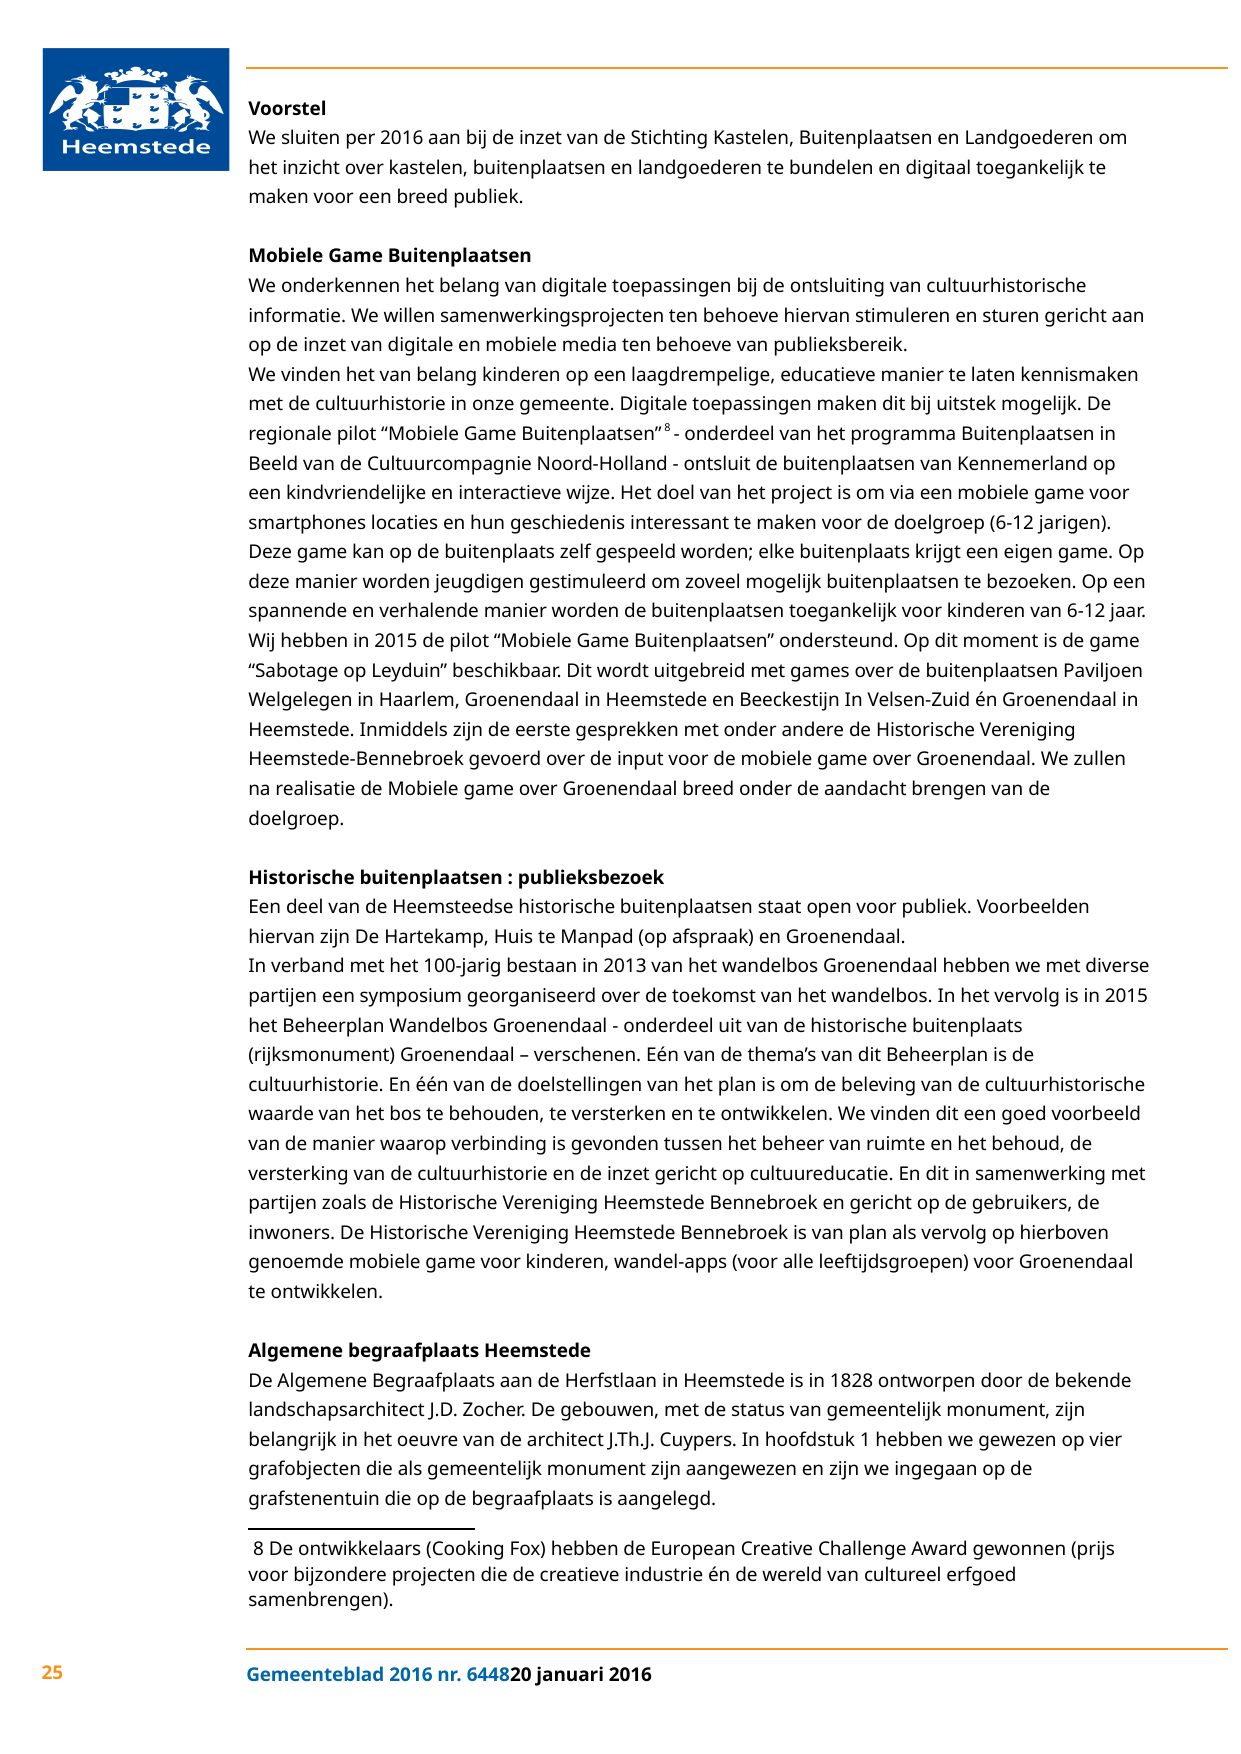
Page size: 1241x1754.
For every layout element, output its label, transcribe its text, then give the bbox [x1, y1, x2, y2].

text De Algemene Begraafplaats aan de Herfstlaan in Heemstede is in 1828 ontworpen door de bekende landschapsarchitect J.D. Zocher. De gebouwen, met de status van gemeentelijk monument, zijn belangrijk in het oeuvre van de architect J.Th.J. Cuypers. In hoofdstuk 1 hebben we gewezen op vier grafobjecten die als gemeentelijk monument zijn aangewezen en zijn we ingegaan op de grafstenentuin die op de begraafplaats is aangelegd. [248, 1367, 1152, 1511]
text Voorstel [248, 95, 1152, 121]
text We sluiten per 2016 aan bij de inzet van de Stichting Kastelen, Buitenplaatsen en Landgoederen om het inzicht over kastelen, buitenplaatsen en landgoederen te bundelen en digitaal toegankelijk te maken voor een breed publiek. [248, 124, 1152, 209]
text Mobiele Game Buitenplaatsen [248, 243, 1152, 268]
text We vinden het van belang kinderen op een laagdrempelige, educatieve manier te laten kennismaken met de cultuurhistorie in onze gemeente. Digitale toepassingen maken dit bij uitstek mogelijk. De regionale pilot “Mobiele Game Buitenplaatsen”- onderdeel van het programma Buitenplaatsen in Beeld van de Cultuurcompagnie Noord-Holland - ontsluit de buitenplaatsen van Kennemerland op een kindvriendelijke en interactieve wijze. Het doel van het project is om via een mobiele game voor smartphones locaties en hun geschiedenis interessant te maken voor de doelgroep (6-12 jarigen). Deze game kan op de buitenplaats zelf gespeeld worden; elke buitenplaats krijgt een eigen game. Op deze manier worden jeugdigen gestimuleerd om zoveel mogelijk buitenplaatsen te bezoeken. Op een spannende en verhalende manier worden de buitenplaatsen toegankelijk voor kinderen van 6-12 jaar. [248, 361, 1152, 623]
text Een deel van de Heemsteedse historische buitenplaatsen staat open voor publiek. Voorbeelden hiervan zijn De Hartekamp, Huis te Manpad (op afspraak) en Groenendaal. [248, 893, 1152, 949]
text In verband met het 100-jarig bestaan in 2013 van het wandelbos Groenendaal hebben we met diverse partijen een symposium georganiseerd over de toekomst van het wandelbos. In het vervolg is in 2015 het Beheerplan Wandelbos Groenendaal - onderdeel uit van de historische buitenplaats (rijksmonument) Groenendaal – verschenen. Eén van de thema’s van dit Beheerplan is de cultuurhistorie. En één van de doelstellingen van het plan is om de beleving van de cultuurhistorische waarde van het bos te behouden, te versterken en te ontwikkelen. We vinden dit een goed voorbeeld van de manier waarop verbinding is gevonden tussen het beheer van ruimte en het behoud, de versterking van de cultuurhistorie en de inzet gericht op cultuureducatie. En dit in samenwerking met partijen zoals de Historische Vereniging Heemstede Bennebroek en gericht op de gebruikers, de inwoners. De Historische Vereniging Heemstede Bennebroek is van plan als vervolg op hierboven genoemde mobiele game voor kinderen, wandel-apps (voor alle leeftijdsgroepen) voor Groenendaal te ontwikkelen. [248, 953, 1152, 1304]
text We onderkennen het belang van digitale toepassingen bij de ontsluiting van cultuurhistorische informatie. We willen samenwerkingsprojecten ten behoeve hiervan stimuleren en sturen gericht aan op de inzet van digitale en mobiele media ten behoeve van publieksbereik. [248, 272, 1152, 357]
text Wij hebben in 2015 de pilot “Mobiele Game Buitenplaatsen” ondersteund. Op dit moment is de game “Sabotage op Leyduin” beschikbaar. Dit wordt uitgebreid met games over de buitenplaatsen Paviljoen Welgelegen in Haarlem, Groenendaal in Heemstede en Beeckestijn In Velsen-Zuid én Groenendaal in Heemstede. Inmiddels zijn de eerste gesprekken met onder andere de Historische Vereniging Heemstede-Bennebroek gevoerd over de input voor de mobiele game over Groenendaal. We zullen na realisatie de Mobiele game over Groenendaal breed onder de aandacht brengen van de doelgroep. [248, 627, 1152, 831]
text Algemene begraafplaats Heemstede [248, 1337, 1152, 1363]
text De ontwikkelaars (Cooking Fox) hebben de European Creative Challenge Award gewonnen (prijs voor bijzondere projecten die de creatieve industrie én de wereld van cultureel erfgoed samenbrengen). [248, 1535, 1152, 1612]
picture [41, 47, 231, 172]
text Historische buitenplaatsen : publieksbezoek [248, 864, 1152, 890]
